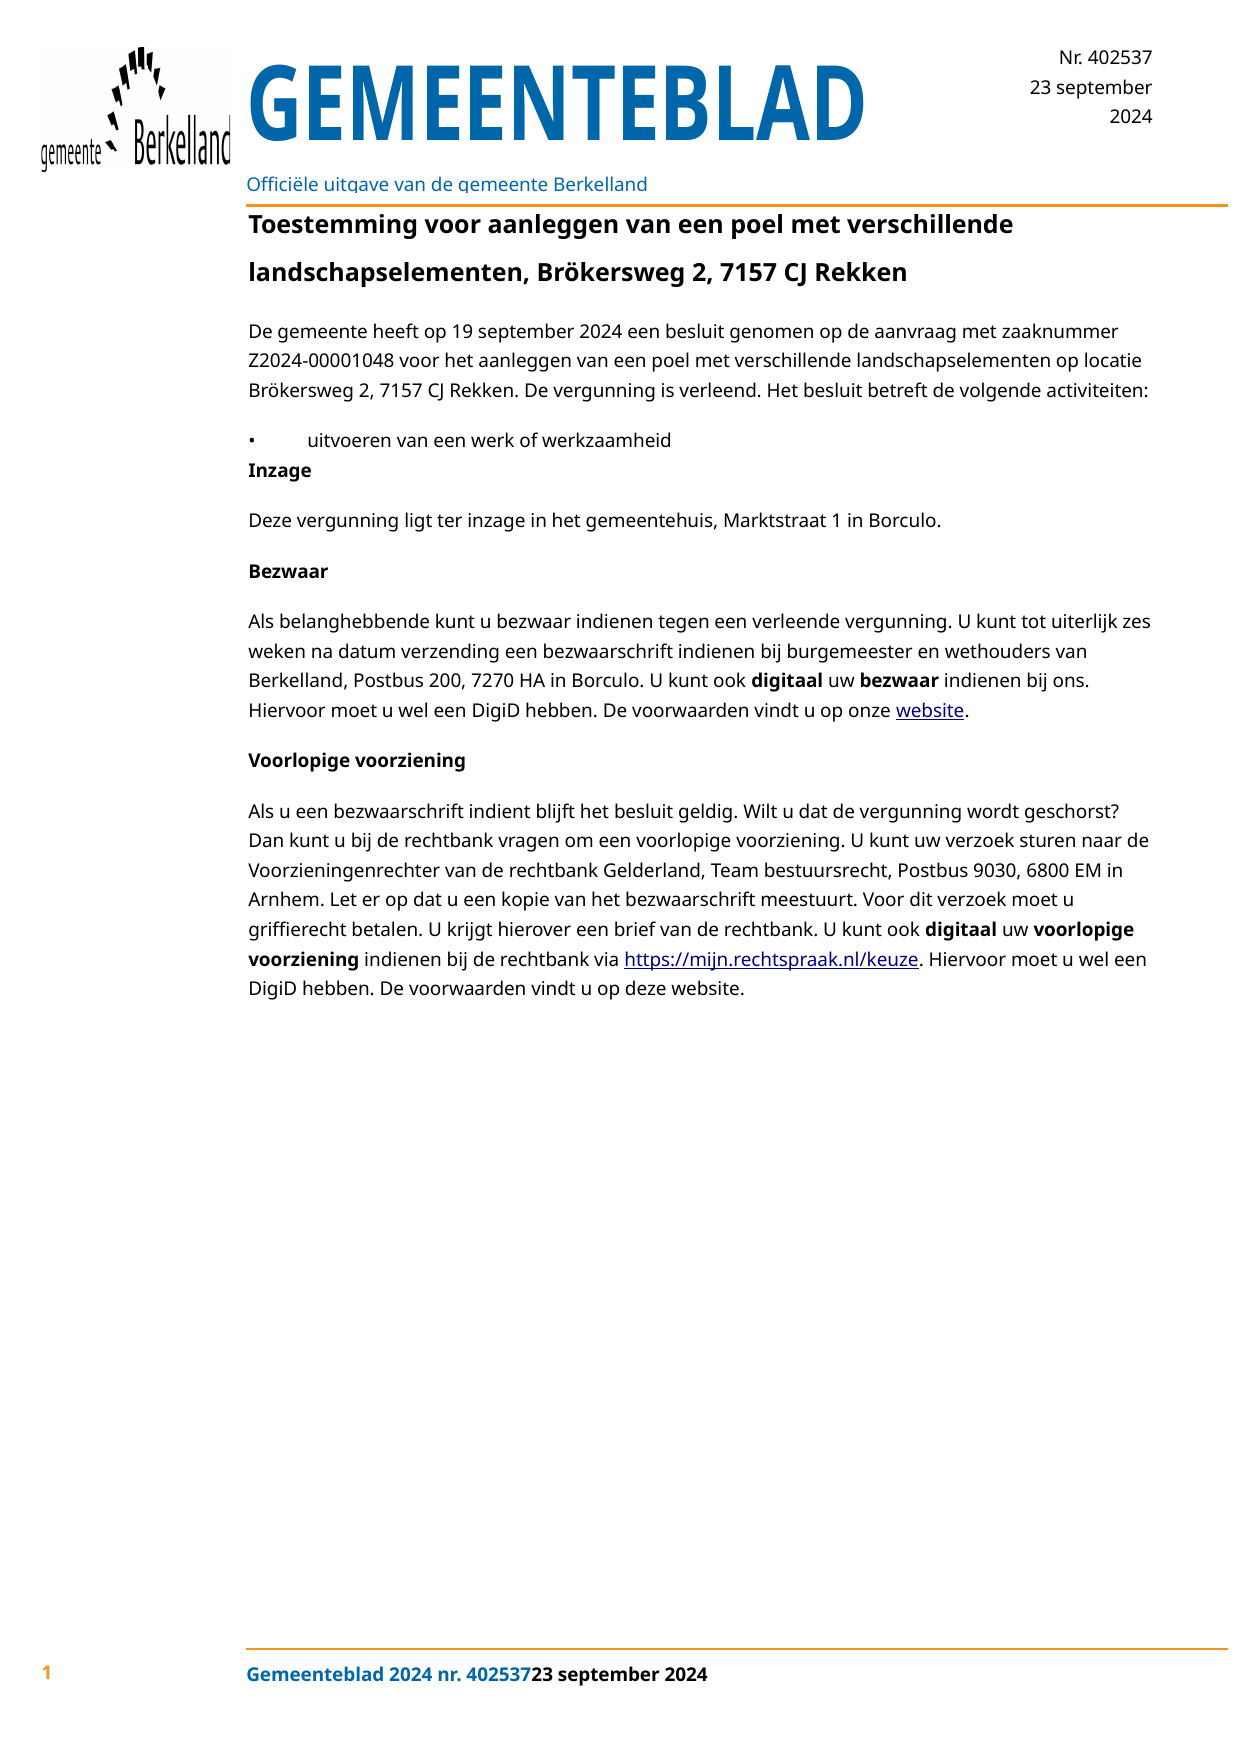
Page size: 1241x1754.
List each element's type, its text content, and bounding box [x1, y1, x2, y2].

text Toestemming voor aanleggen van een poel met verschillende landschapselementen, Brökersweg 2, 7157 CJ Rekken [248, 207, 1152, 288]
text Als belanghebbende kunt u bezwaar indienen tegen een verleende vergunning. U kunt tot uiterlijk zes weken na datum verzending een bezwaarschrift indienen bij burgemeester en wethouders van Berkelland, Postbus 200, 7270 HA in Borculo. U kunt ook digitaal uw bezwaar indienen bij ons. Hiervoor moet u wel een DigiD hebben. De voorwaarden vindt u op onze website. [248, 608, 1152, 723]
text Bezwaar [248, 558, 1152, 584]
text Voorlopige voorziening [248, 747, 1152, 773]
text Inzage [248, 457, 1152, 483]
text Deze vergunning ligt ter inzage in het gemeentehuis, Marktstraat 1 in Borculo. [248, 507, 1152, 533]
text De gemeente heeft op 19 september 2024 een besluit genomen op de aanvraag met zaaknummer Z2024-00001048 voor het aanleggen van een poel met verschillende landschapselementen op locatie Brökersweg 2, 7157 CJ Rekken. De vergunning is verleend. Het besluit betreft de volgende activiteiten: [248, 318, 1152, 403]
list uitvoeren van een werk of werkzaamheid [248, 427, 1152, 453]
picture [41, 47, 231, 172]
text Als u een bezwaarschrift indient blijft het besluit geldig. Wilt u dat de vergunning wordt geschorst? Dan kunt u bij de rechtbank vragen om een voorlopige voorziening. U kunt uw verzoek sturen naar de Voorzieningenrechter van de rechtbank Gelderland, Team bestuursrecht, Postbus 9030, 6800 EM in Arnhem. Let er op dat u een kopie van het bezwaarschrift meestuurt. Voor dit verzoek moet u griffierecht betalen. U krijgt hierover een brief van de rechtbank. U kunt ook digitaal uw voorlopige voorziening indienen bij de rechtbank via https://mijn.rechtspraak.nl/keuze. Hiervoor moet u wel een DigiD hebben. De voorwaarden vindt u op deze website. [248, 798, 1152, 1001]
